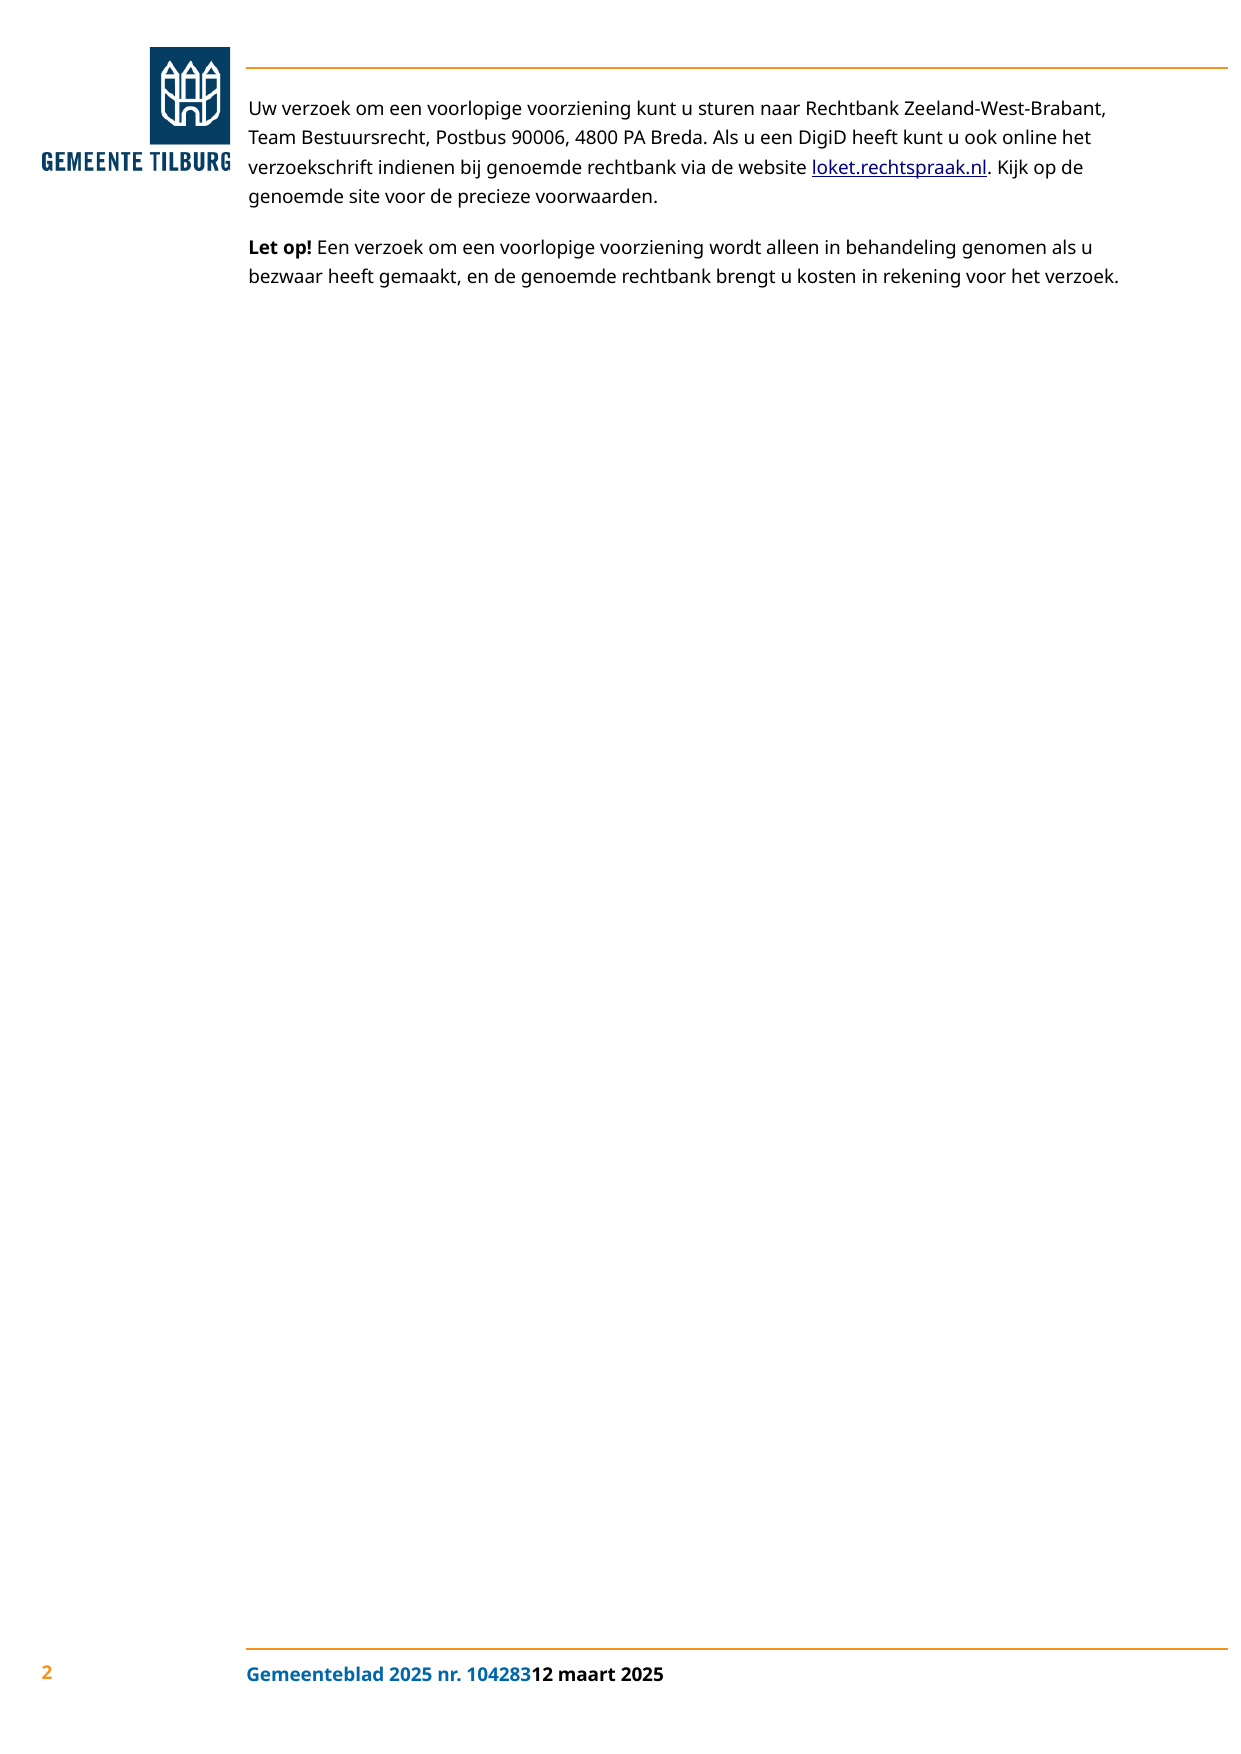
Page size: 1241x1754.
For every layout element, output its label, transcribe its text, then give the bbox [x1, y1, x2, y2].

text Let op! Een verzoek om een voorlopige voorziening wordt alleen in behandeling genomen als u bezwaar heeft gemaakt, en de genoemde rechtbank brengt u kosten in rekening voor het verzoek. [248, 234, 1152, 289]
text Uw verzoek om een voorlopige voorziening kunt u sturen naar Rechtbank Zeeland-West-Brabant, Team Bestuursrecht, Postbus 90006, 4800 PA Breda. Als u een DigiD heeft kunt u ook online het verzoekschrift indienen bij genoemde rechtbank via de website loket.rechtspraak.nl. Kijk op de genoemde site voor de precieze voorwaarden. [248, 95, 1152, 209]
picture [41, 47, 231, 172]
